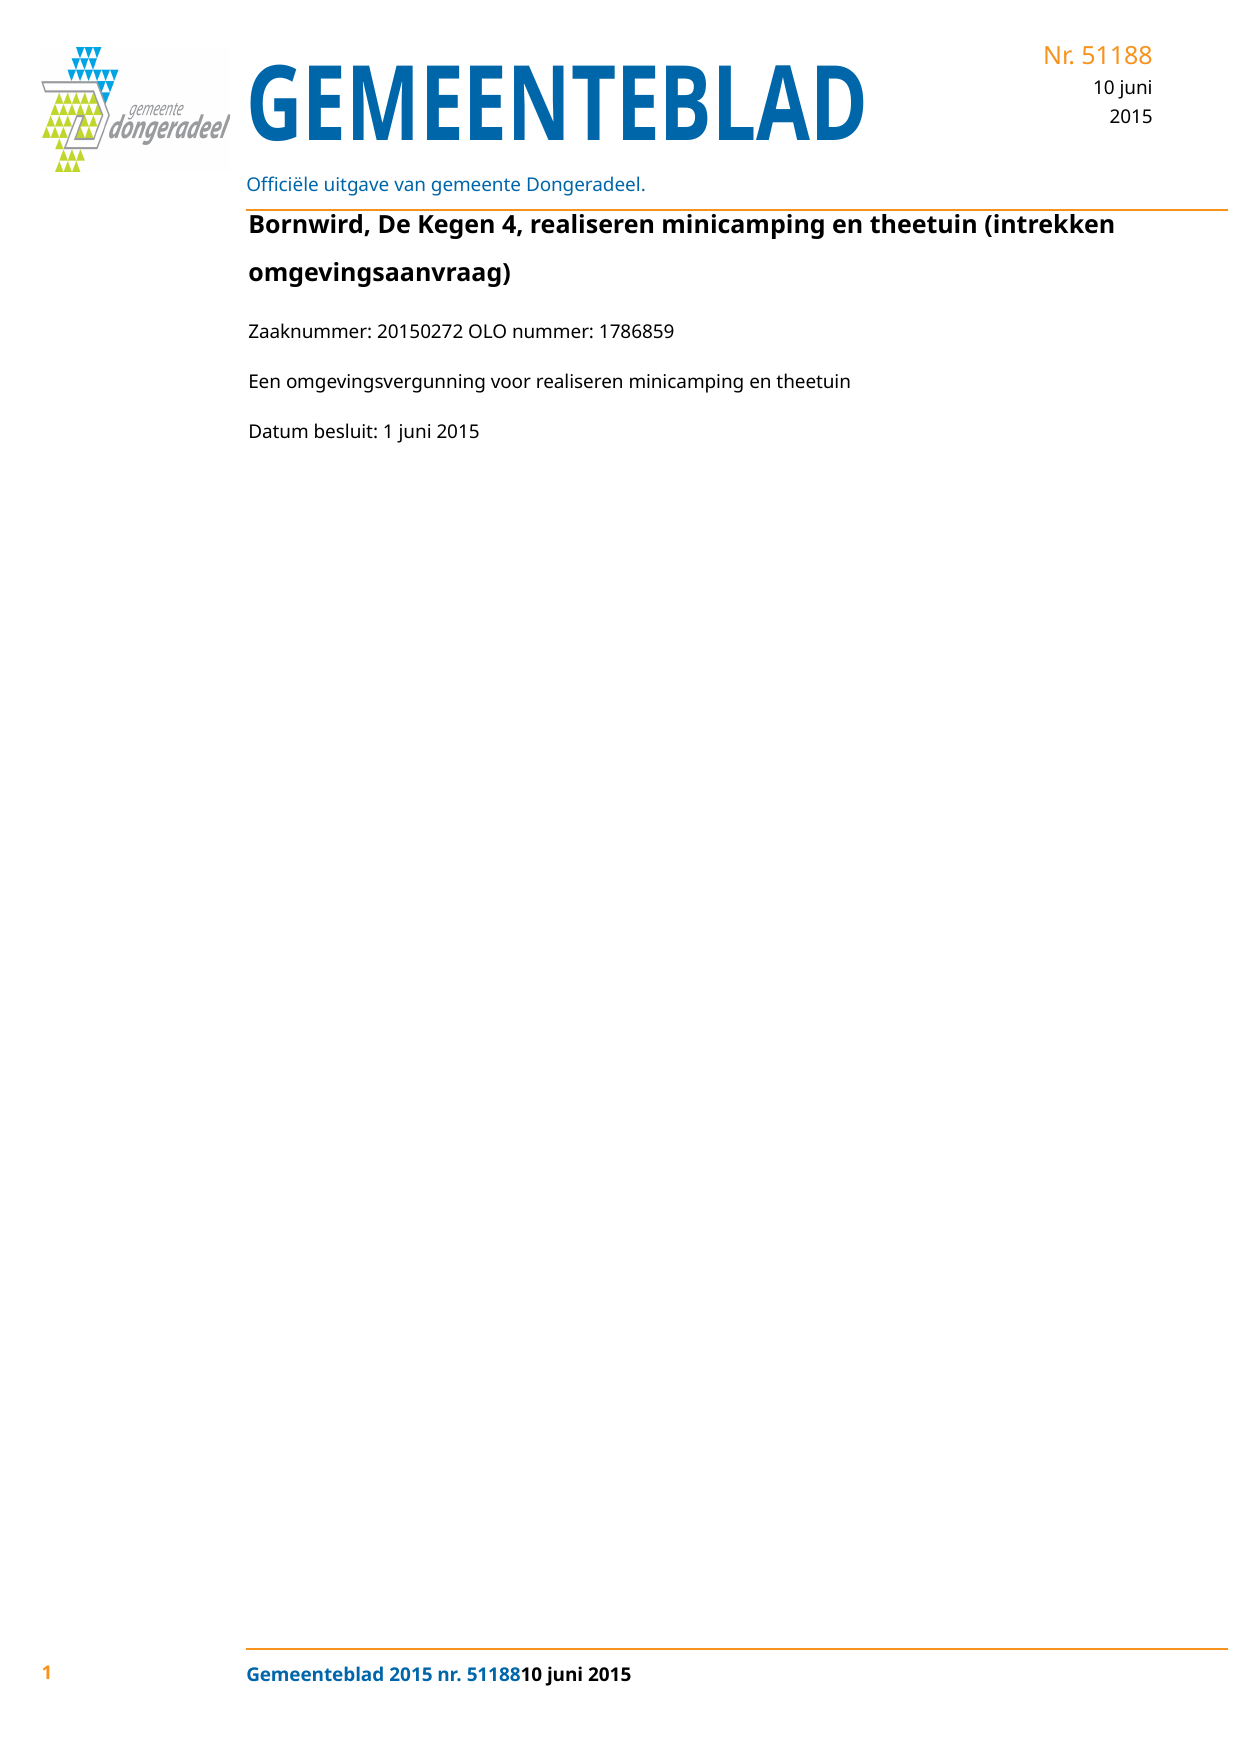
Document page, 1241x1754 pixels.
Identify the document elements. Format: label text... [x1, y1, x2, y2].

picture [107, 73, 113, 80]
picture [99, 72, 104, 80]
text Een omgevingsvergunning voor realiseren minicamping en theetuin [248, 368, 1152, 394]
text Zaaknummer: 20150272 OLO nummer: 1786859 [248, 318, 1152, 344]
text Bornwird, De Kegen 4, realiseren minicamping en theetuin (intrekken omgevingsaanvraag) [248, 211, 1152, 288]
picture [41, 47, 231, 172]
text Datum besluit: 1 juni 2015 [248, 419, 1152, 444]
